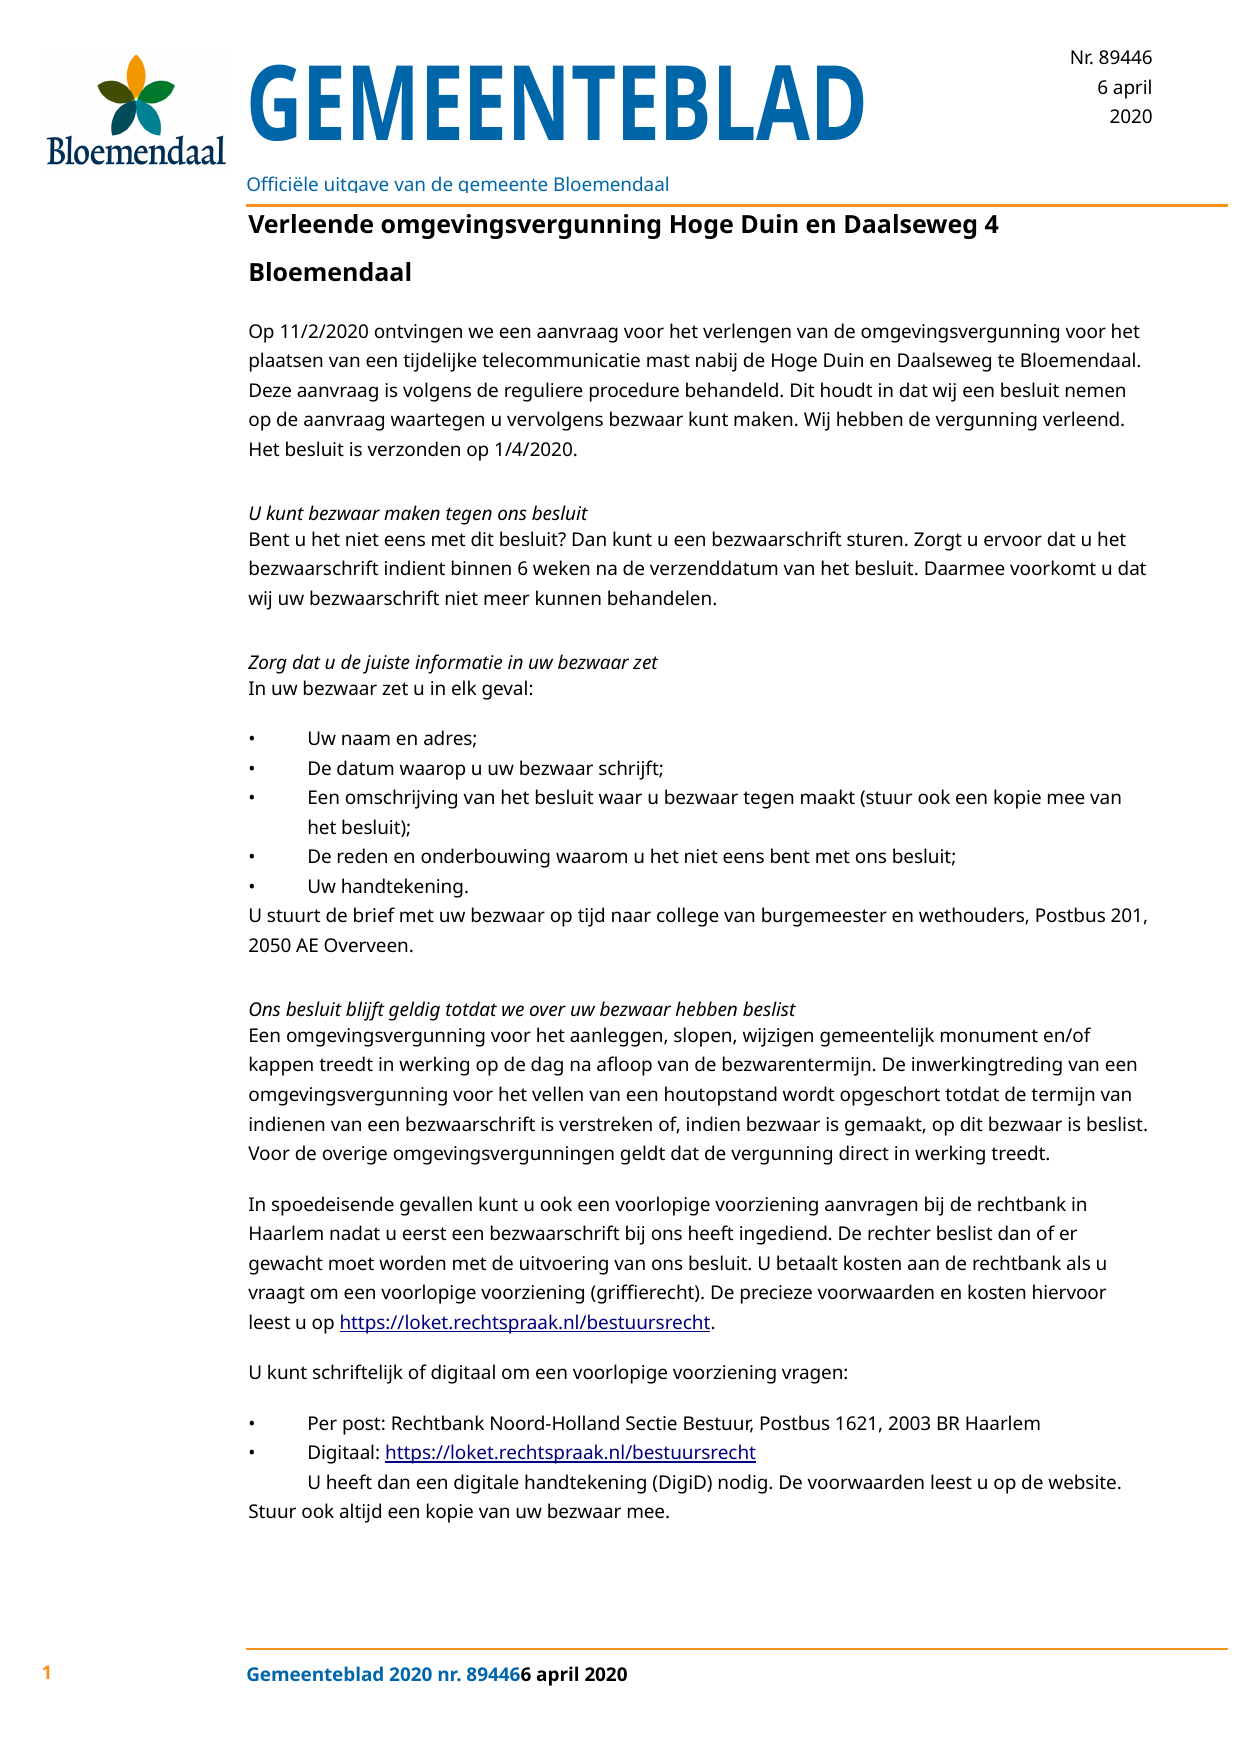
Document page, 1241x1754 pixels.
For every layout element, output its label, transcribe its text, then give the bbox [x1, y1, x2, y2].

list De reden en onderbouwing waarom u het niet eens bent met ons besluit; [248, 843, 1152, 869]
text U kunt bezwaar maken tegen ons besluit [248, 500, 1152, 526]
text Een omgevingsvergunning voor het aanleggen, slopen, wijzigen gemeentelijk monument en/of kappen treedt in werking op de dag na afloop van de bezwarentermijn. De inwerkingtreding van een omgevingsvergunning voor het vellen van een houtopstand wordt opgeschort totdat de termijn van indienen van een bezwaarschrift is verstreken of, indien bezwaar is gemaakt, op dit bezwaar is beslist. Voor de overige omgevingsvergunningen geldt dat de vergunning direct in werking treedt. [248, 1022, 1152, 1166]
list Digitaal: https://loket.rechtspraak.nl/bestuursrecht [248, 1439, 1152, 1465]
text Op 11/2/2020 ontvingen we een aanvraag voor het verlengen van de omgevingsvergunning voor het plaatsen van een tijdelijke telecommunicatie mast nabij de Hoge Duin en Daalseweg te Bloemendaal. Deze aanvraag is volgens de reguliere procedure behandeld. Dit houdt in dat wij een besluit nemen op de aanvraag waartegen u vervolgens bezwaar kunt maken. Wij hebben de vergunning verleend. Het besluit is verzonden op 1/4/2020. [248, 318, 1152, 462]
list Uw handtekening. [248, 873, 1152, 899]
text Bent u het niet eens met dit besluit? Dan kunt u een bezwaarschrift sturen. Zorgt u ervoor dat u het bezwaarschrift indient binnen 6 weken na de verzenddatum van het besluit. Daarmee voorkomt u dat wij uw bezwaarschrift niet meer kunnen behandelen. [248, 526, 1152, 611]
list Per post: Rechtbank Noord-Holland Sectie Bestuur, Postbus 1621, 2003 BR Haarlem [248, 1410, 1152, 1436]
list U heeft dan een digitale handtekening (DigiD) nodig. De voorwaarden leest u op de website. [248, 1469, 1152, 1495]
text Verleende omgevingsvergunning Hoge Duin en Daalseweg 4 Bloemendaal [248, 207, 1152, 288]
text U stuurt de brief met uw bezwaar op tijd naar college van burgemeester en wethouders, Postbus 201, 2050 AE Overveen. [248, 903, 1152, 958]
text In uw bezwaar zet u in elk geval: [248, 675, 1152, 701]
text Stuur ook altijd een kopie van uw bezwaar mee. [248, 1499, 1152, 1524]
text U kunt schriftelijk of digitaal om een voorlopige voorziening vragen: [248, 1359, 1152, 1385]
text Zorg dat u de juiste informatie in uw bezwaar zet [248, 649, 1152, 675]
list Een omschrijving van het besluit waar u bezwaar tegen maakt (stuur ook een kopie mee van het besluit); [248, 784, 1152, 840]
text In spoedeisende gevallen kunt u ook een voorlopige voorziening aanvragen bij de rechtbank in Haarlem nadat u eerst een bezwaarschrift bij ons heeft ingediend. De rechter beslist dan of er gewacht moet worden met de uitvoering van ons besluit. U betaalt kosten aan de rechtbank als u vraagt om een voorlopige voorziening (griffierecht). De precieze voorwaarden en kosten hiervoor leest u op https://loket.rechtspraak.nl/bestuursrecht. [248, 1191, 1152, 1335]
text Ons besluit blijft geldig totdat we over uw bezwaar hebben beslist [248, 996, 1152, 1022]
picture [41, 47, 231, 172]
list De datum waarop u uw bezwaar schrijft; [248, 755, 1152, 781]
list Uw naam en adres; [248, 725, 1152, 751]
